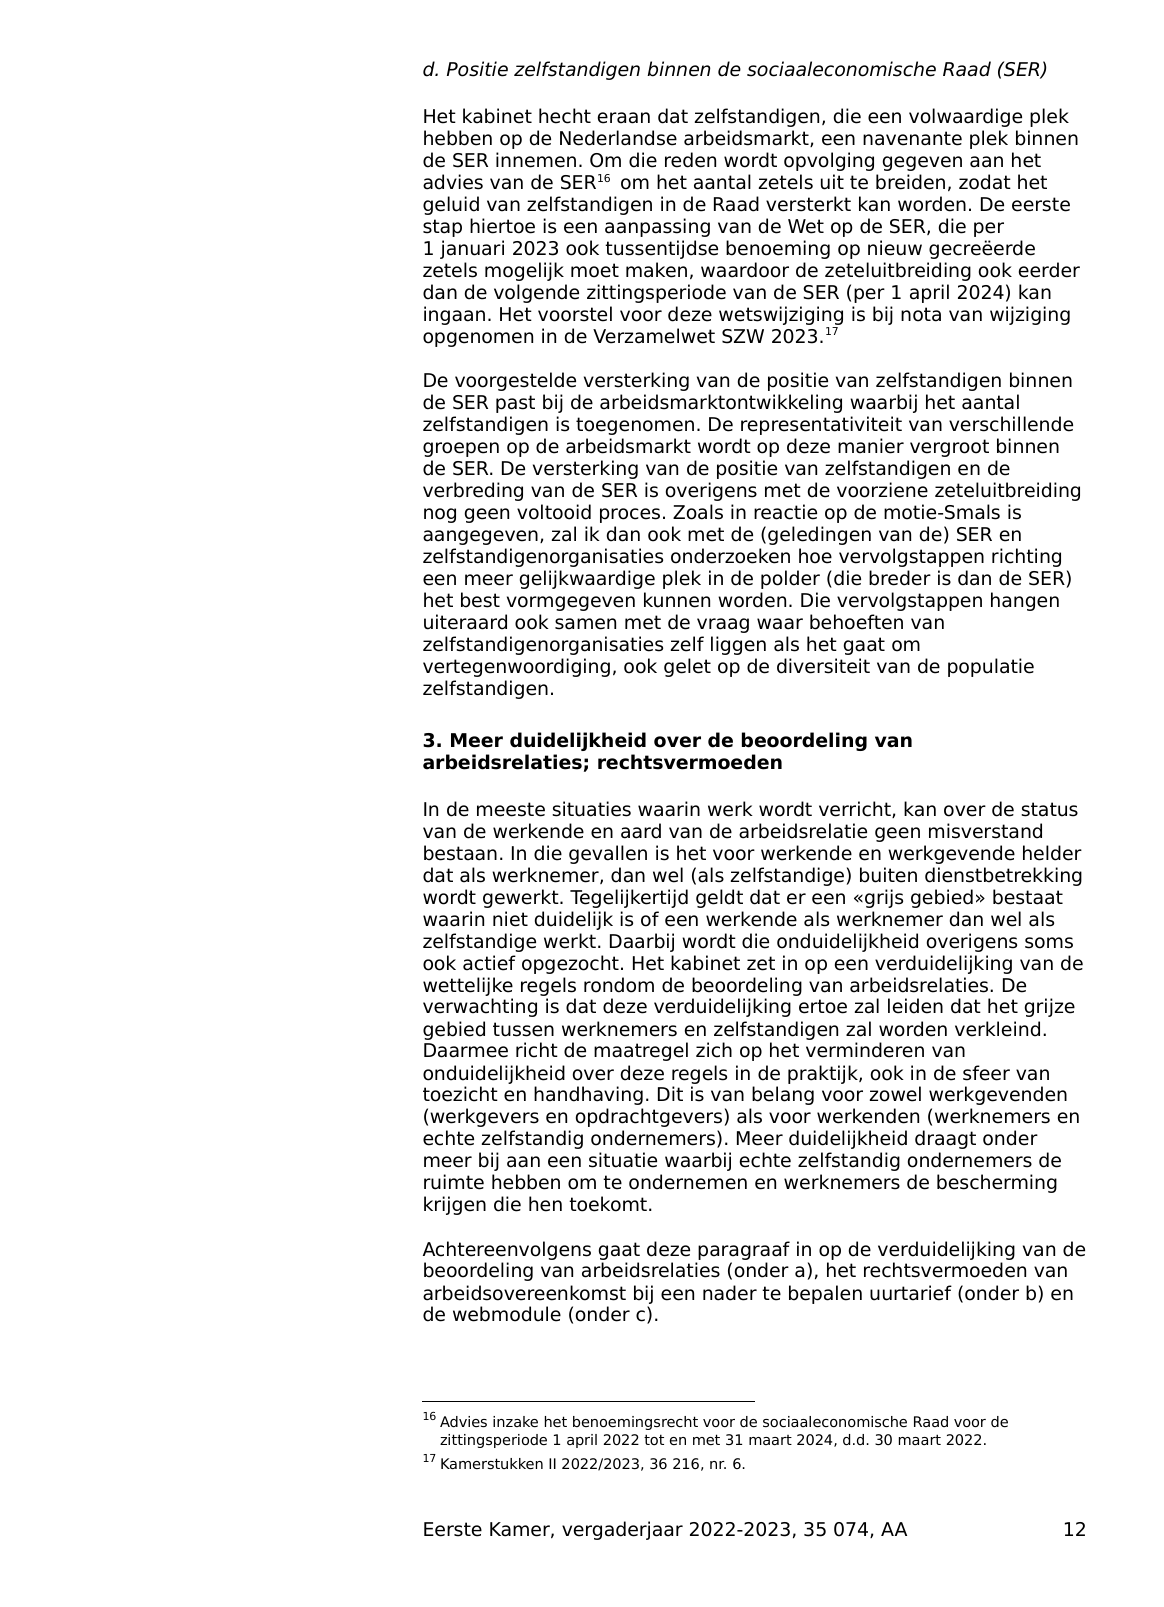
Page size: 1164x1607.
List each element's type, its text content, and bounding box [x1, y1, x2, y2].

text De voorgestelde versterking van de positie van zelfstandigen binnen de SER past bij de arbeidsmarktontwikkeling waarbij het aantal zelfstandigen is toegenomen. De representativiteit van verschillende groepen op de arbeidsmarkt wordt op deze manier vergroot binnen de SER. De versterking van de positie van zelfstandigen en de verbreding van de SER is overigens met de voorziene zeteluitbreiding nog geen voltooid proces. Zoals in reactie op de motie-Smals is aangegeven, zal ik dan ook met de (geledingen van de) SER en zelfstandigenorganisaties onderzoeken hoe vervolgstappen richting een meer gelijkwaardige plek in de polder (die breder is dan de SER) het best vormgegeven kunnen worden. Die vervolgstappen hangen uiteraard ook samen met de vraag waar behoeften van zelfstandigenorganisaties zelf liggen als het gaat om vertegenwoordiging, ook gelet op de diversiteit van de populatie zelfstandigen. [422, 370, 1087, 700]
text In de meeste situaties waarin werk wordt verricht, kan over de status van de werkende en aard van de arbeidsrelatie geen misverstand bestaan. In die gevallen is het voor werkende en werkgevende helder dat als werknemer, dan wel (als zelfstandige) buiten dienstbetrekking wordt gewerkt. Tegelijkertijd geldt dat er een «grijs gebied» bestaat waarin niet duidelijk is of een werkende als werknemer dan wel als zelfstandige werkt. Daarbij wordt die onduidelijkheid overigens soms ook actief opgezocht. Het kabinet zet in op een verduidelijking van de wettelijke regels rondom de beoordeling van arbeidsrelaties. De verwachting is dat deze verduidelijking ertoe zal leiden dat het grijze gebied tussen werknemers en zelfstandigen zal worden verkleind. Daarmee richt de maatregel zich op het verminderen van onduidelijkheid over deze regels in de praktijk, ook in de sfeer van toezicht en handhaving. Dit is van belang voor zowel werkgevenden (werkgevers en opdrachtgevers) als voor werkenden (werknemers en echte zelfstandig ondernemers). Meer duidelijkheid draagt onder meer bij aan een situatie waarbij echte zelfstandig ondernemers de ruimte hebben om te ondernemen en werknemers de bescherming krijgen die hen toekomt. [422, 799, 1087, 1216]
text Het kabinet hecht eraan dat zelfstandigen, die een volwaardige plek hebben op de Nederlandse arbeidsmarkt, een navenante plek binnen de SER innemen. Om die reden wordt opvolging gegeven aan het advies van de SER om het aantal zetels uit te breiden, zodat het geluid van zelfstandigen in de Raad versterkt kan worden. De eerste stap hiertoe is een aanpassing van de Wet op de SER, die per 1 januari 2023 ook tussentijdse benoeming op nieuw gecreëerde zetels mogelijk moet maken, waardoor de zeteluitbreiding ook eerder dan de volgende zittingsperiode van de SER (per 1 april 2024) kan ingaan. Het voorstel voor deze wetswijziging is bij nota van wijziging opgenomen in de Verzamelwet SZW 2023. [422, 106, 1087, 348]
subtitle 3. Meer duidelijkheid over de beoordeling van arbeidsrelaties; rechtsvermoeden [422, 730, 1087, 774]
subtitle d. Positie zelfstandigen binnen de sociaaleconomische Raad (SER) [422, 59, 1087, 81]
text Kamerstukken II 2022/2023, 36 216, nr. 6. [422, 1452, 1087, 1474]
text Advies inzake het benoemingsrecht voor de sociaaleconomische Raad voor de zittingsperiode 1 april 2022 tot en met 31 maart 2024, d.d. 30 maart 2022. [422, 1410, 1087, 1449]
text Achtereenvolgens gaat deze paragraaf in op de verduidelijking van de beoordeling van arbeidsrelaties (onder a), het rechtsvermoeden van arbeidsovereenkomst bij een nader te bepalen uurtarief (onder b) en de webmodule (onder c). [422, 1238, 1087, 1326]
